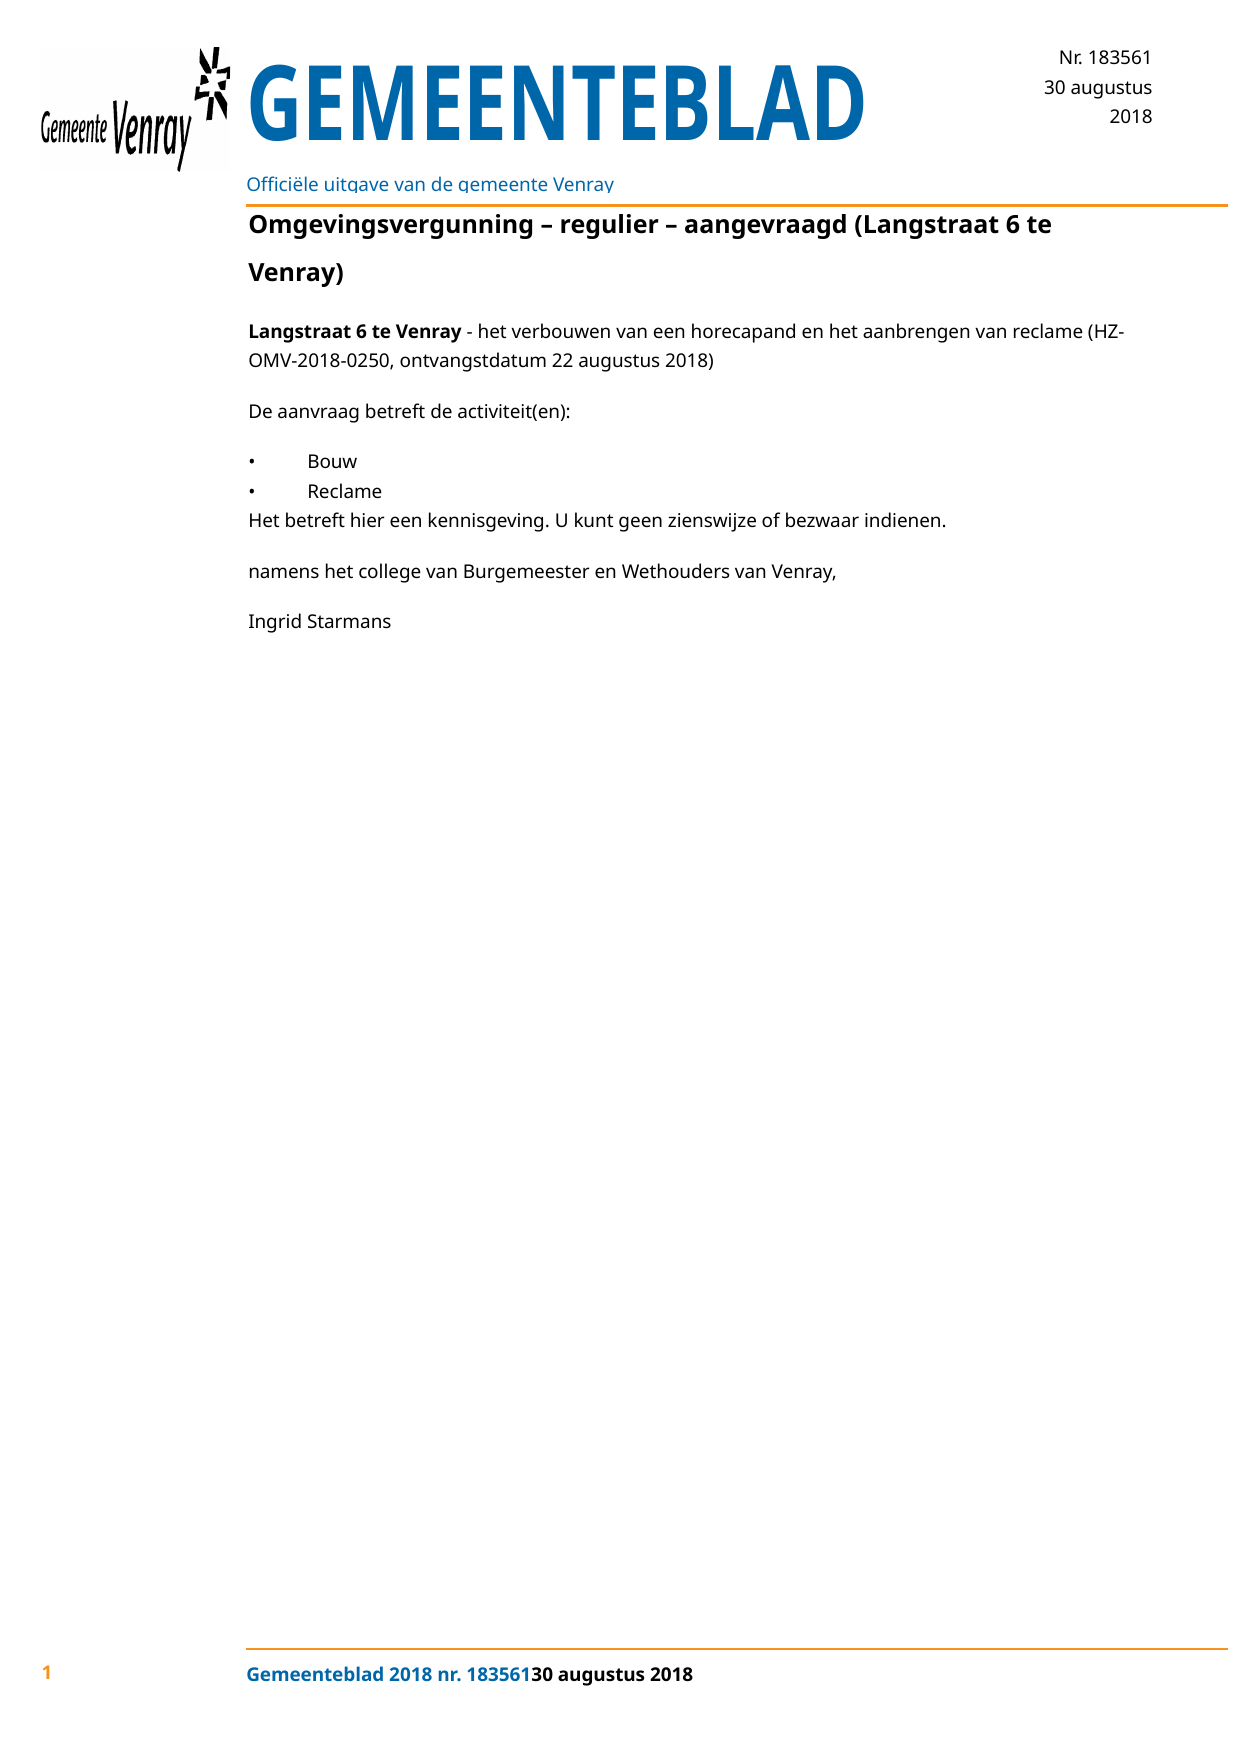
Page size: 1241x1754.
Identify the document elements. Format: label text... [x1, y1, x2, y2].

text Ingrid Starmans [248, 608, 1152, 634]
text Langstraat 6 te Venray - het verbouwen van een horecapand en het aanbrengen van reclame (HZ-OMV-2018-0250, ontvangstdatum 22 augustus 2018) [248, 318, 1152, 373]
text Het betreft hier een kennisgeving. U kunt geen zienswijze of bezwaar indienen. [248, 507, 1152, 533]
text De aanvraag betreft de activiteit(en): [248, 398, 1152, 424]
text namens het college van Burgemeester en Wethouders van Venray, [248, 558, 1152, 584]
list Bouw [248, 448, 1152, 474]
picture [41, 47, 231, 172]
text Omgevingsvergunning – regulier – aangevraagd (Langstraat 6 te Venray) [248, 207, 1152, 288]
list Reclame [248, 478, 1152, 504]
